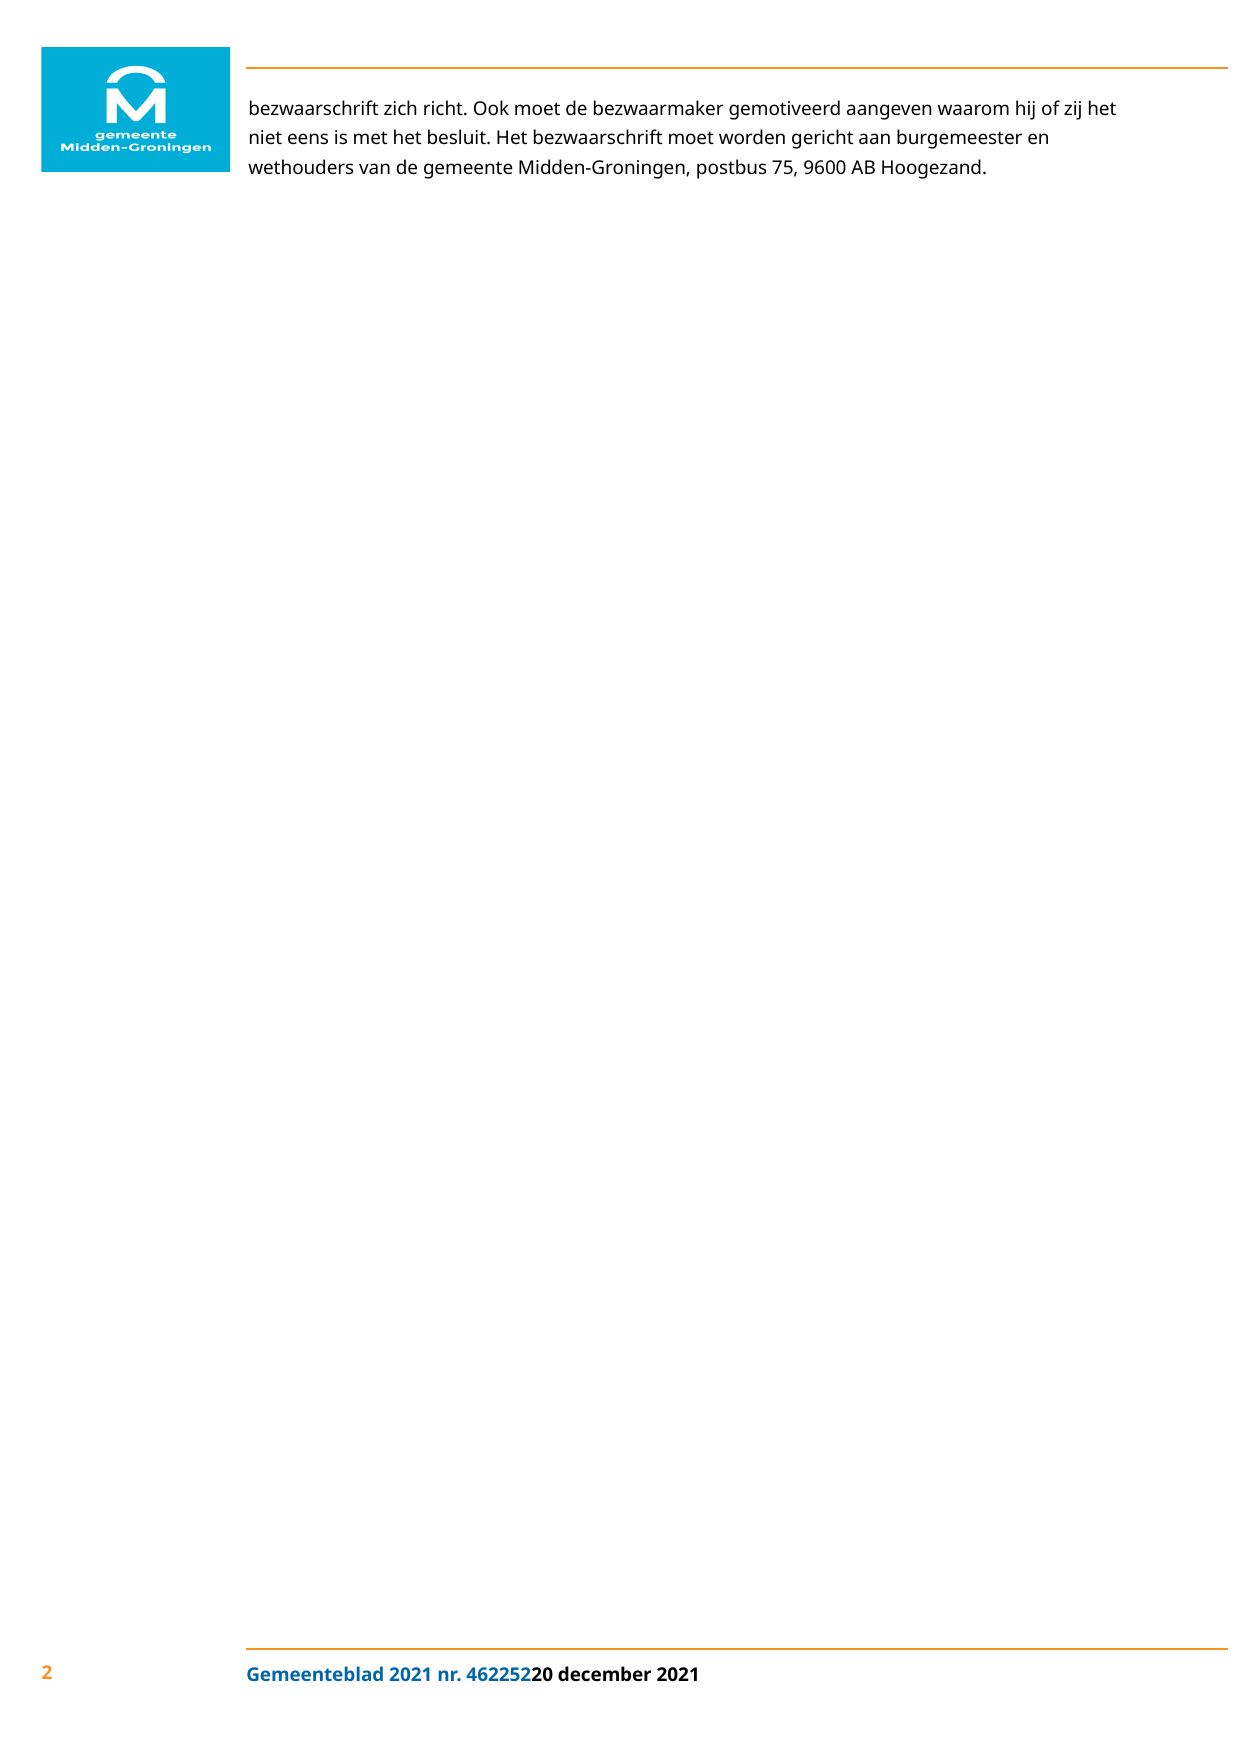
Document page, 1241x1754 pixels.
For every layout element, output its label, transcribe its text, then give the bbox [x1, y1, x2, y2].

text bezwaarschrift zich richt. Ook moet de bezwaarmaker gemotiveerd aangeven waarom hij of zij het niet eens is met het besluit. Het bezwaarschrift moet worden gericht aan burgemeester en wethouders van de gemeente Midden-Groningen, postbus 75, 9600 AB Hoogezand. [248, 95, 1152, 180]
picture [107, 89, 165, 122]
picture [184, 146, 190, 153]
picture [108, 66, 164, 82]
